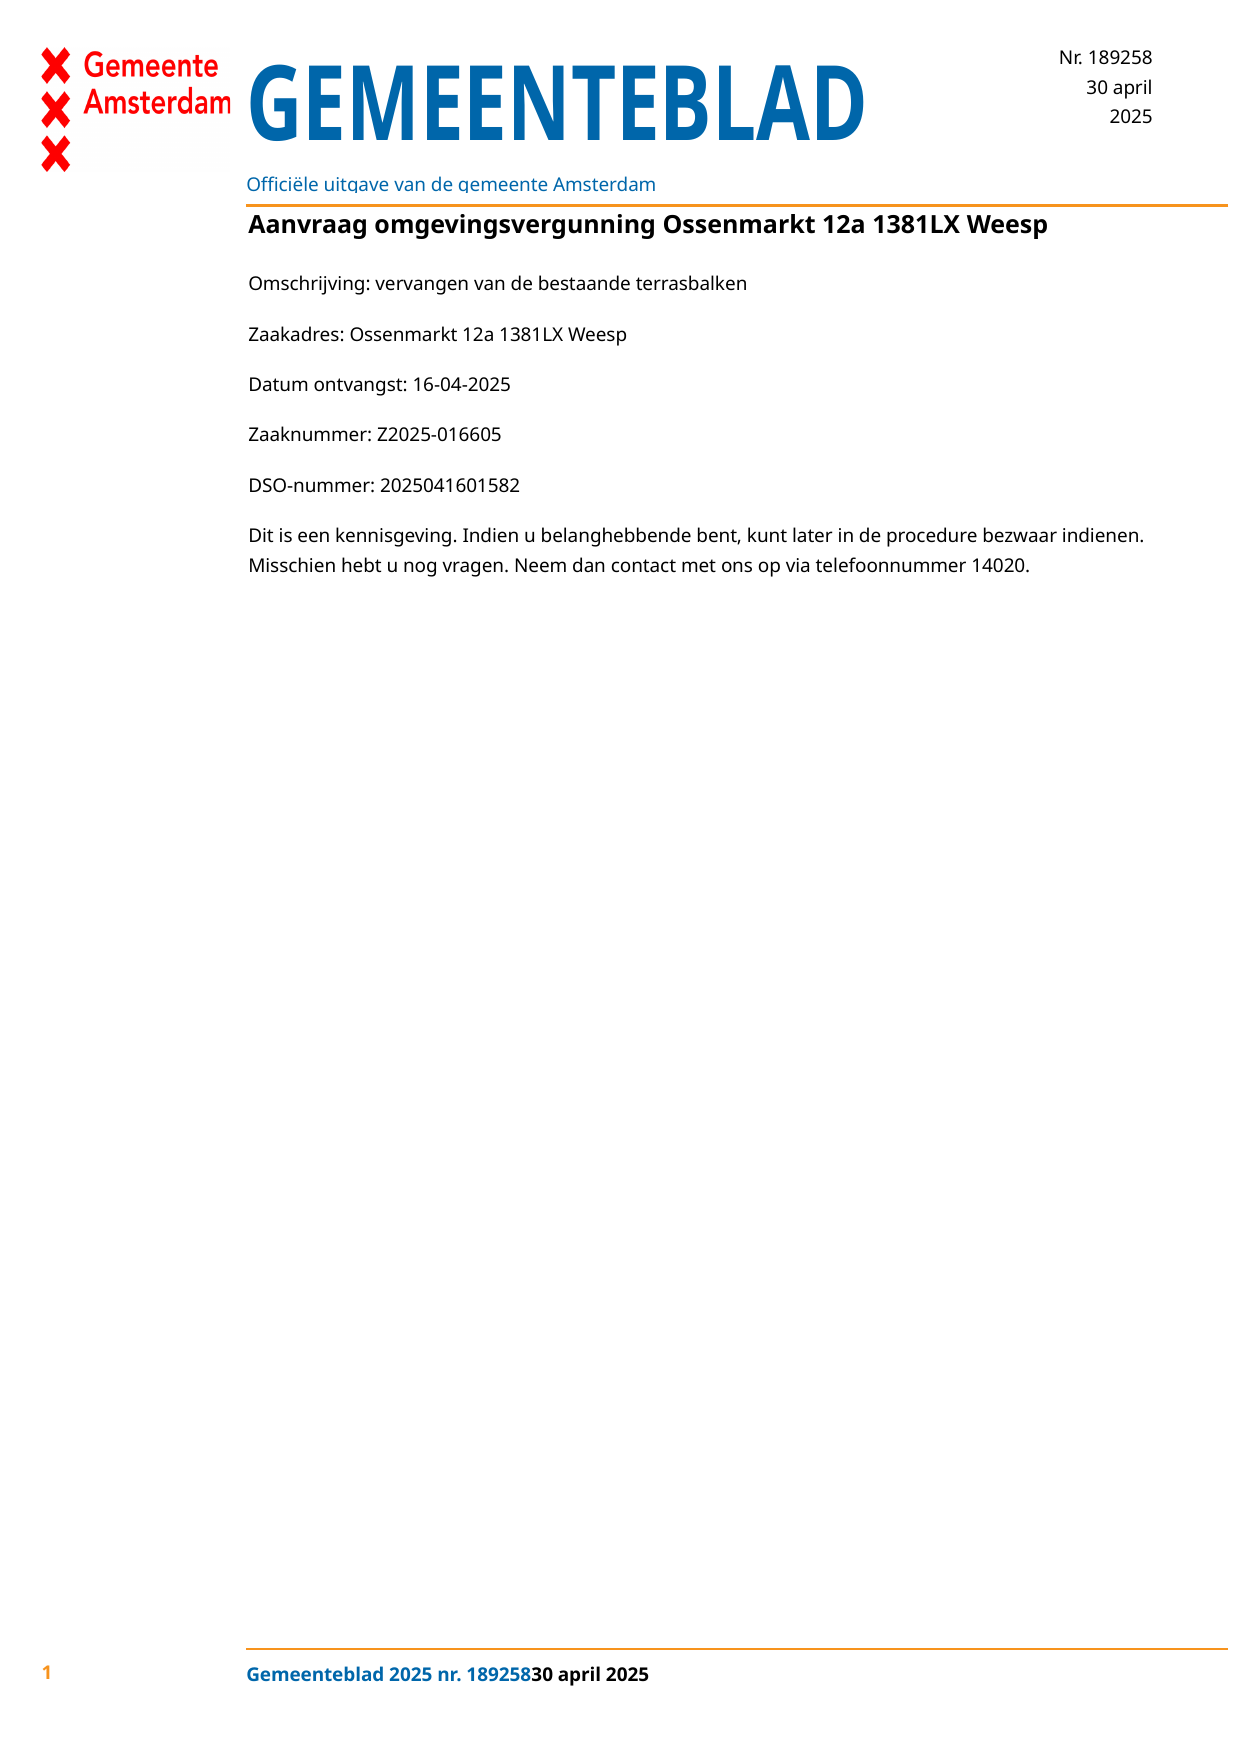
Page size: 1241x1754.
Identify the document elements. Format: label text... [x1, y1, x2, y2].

text Omschrijving: vervangen van de bestaande terrasbalken [248, 270, 1152, 296]
text Zaakadres: Ossenmarkt 12a 1381LX Weesp [248, 321, 1152, 346]
text Datum ontvangst: 16-04-2025 [248, 371, 1152, 397]
text Zaaknummer: Z2025-016605 [248, 422, 1152, 447]
text DSO-nummer: 2025041601582 [248, 472, 1152, 498]
text Dit is een kennisgeving. Indien u belanghebbende bent, kunt later in de procedure bezwaar indienen. Misschien hebt u nog vragen. Neem dan contact met ons op via telefoonnummer 14020. [248, 522, 1152, 578]
picture [41, 47, 231, 172]
text Aanvraag omgevingsvergunning Ossenmarkt 12a 1381LX Weesp [248, 207, 1152, 241]
